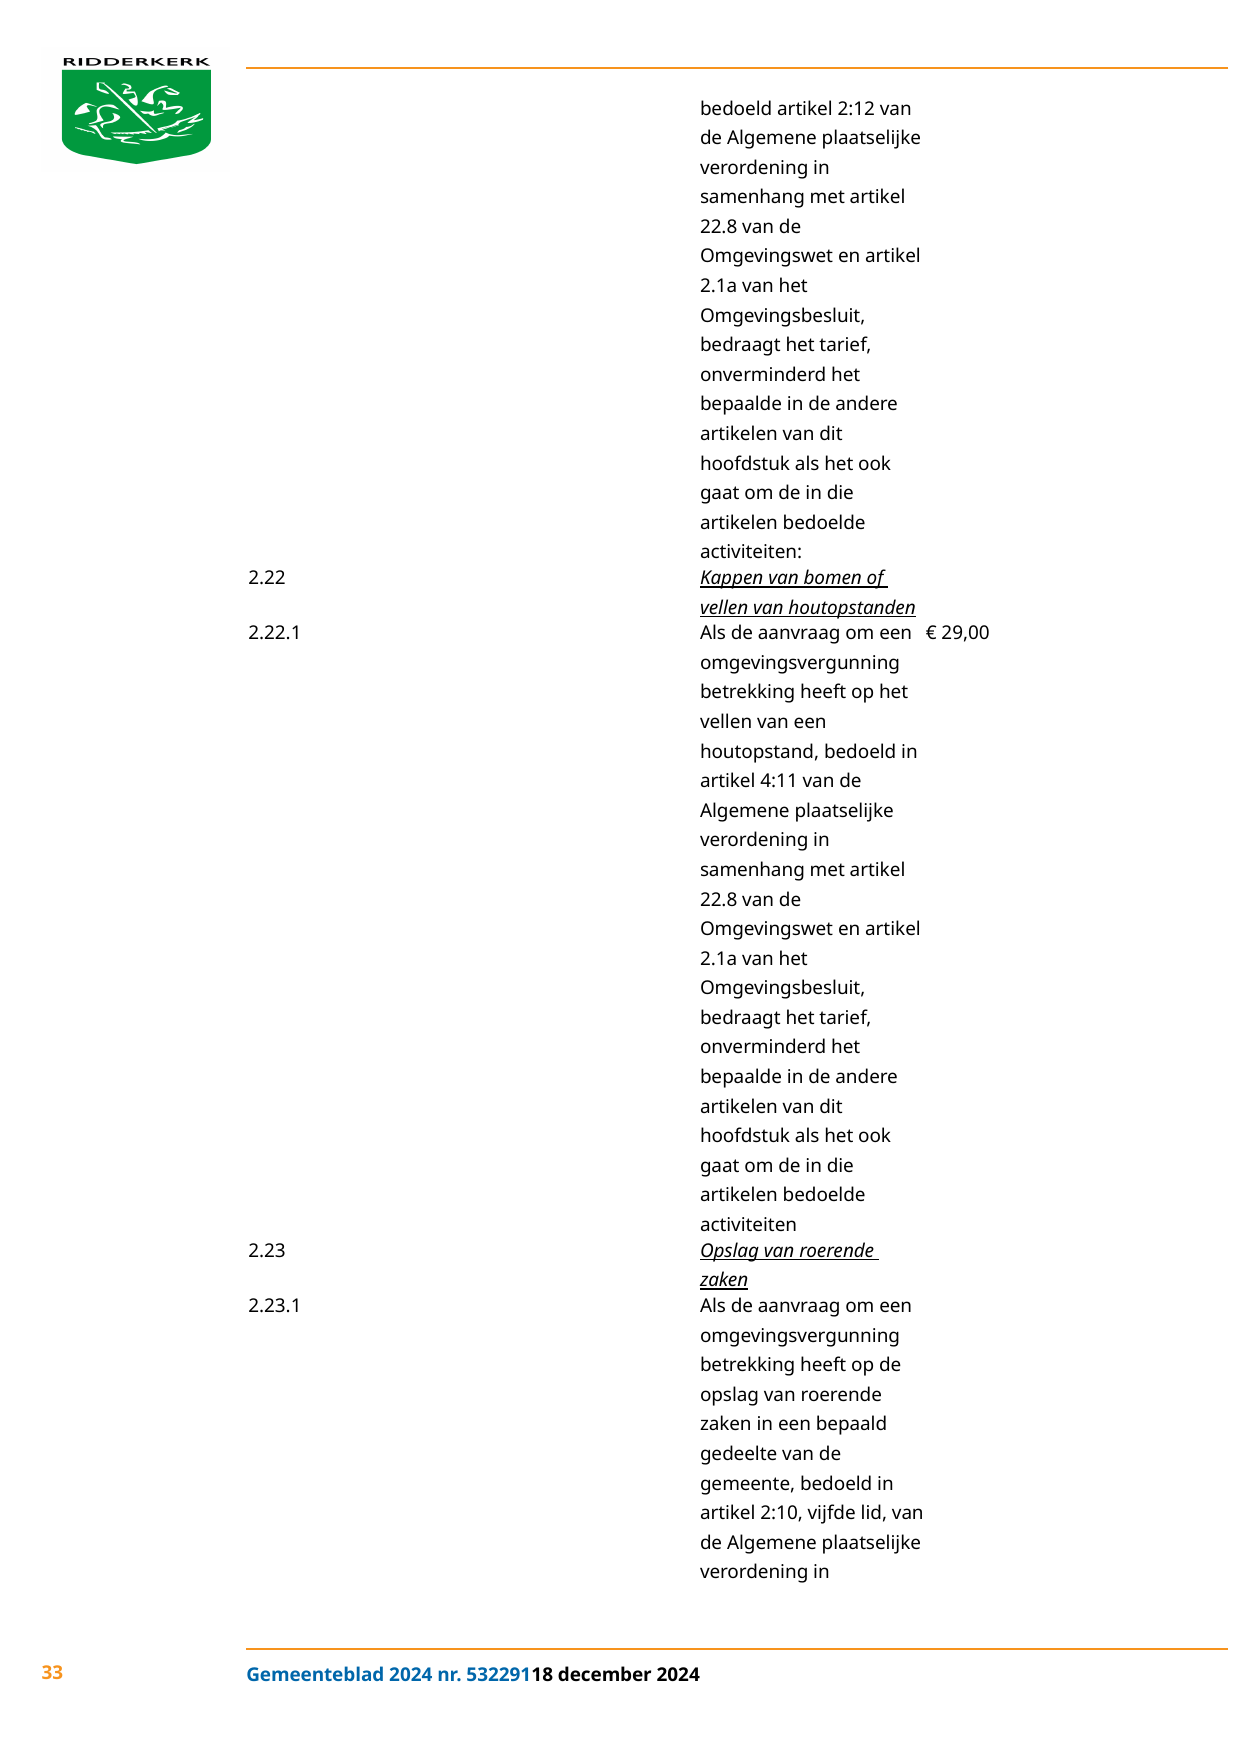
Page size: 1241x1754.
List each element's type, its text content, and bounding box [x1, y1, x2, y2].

picture [41, 47, 231, 172]
table_cell [926, 564, 1152, 619]
table_cell Als de aanvraag om een omgevingsvergunning betrekking heeft op de opslag van roerende zaken in een bepaald gedeelte van de gemeente, bedoeld in artikel 2:10, vijfde lid, van de Algemene plaatselijke verordening in [700, 1292, 926, 1584]
table_cell bedoeld artikel 2:12 van de Algemene plaatselijke verordening in samenhang met artikel 22.8 van de Omgevingswet en artikel 2.1a van het Omgevingsbesluit, bedraagt het tarief, onverminderd het bepaalde in de andere artikelen van dit hoofdstuk als het ook gaat om de in die artikelen bedoelde activiteiten: [700, 95, 926, 564]
table_cell [926, 1237, 1152, 1292]
table_cell 2.23 [248, 1237, 700, 1292]
table_cell Kappen van bomen of vellen van houtopstanden [700, 564, 926, 619]
table_cell [926, 1292, 1152, 1584]
table_cell Opslag van roerende zaken [700, 1237, 926, 1292]
table_cell [926, 95, 1152, 564]
table_cell 2.22.1 [248, 620, 700, 1237]
table_cell Als de aanvraag om een omgevingsvergunning betrekking heeft op het vellen van een houtopstand, bedoeld in artikel 4:11 van de Algemene plaatselijke verordening in samenhang met artikel 22.8 van de Omgevingswet en artikel 2.1a van het Omgevingsbesluit, bedraagt het tarief, onverminderd het bepaalde in de andere artikelen van dit hoofdstuk als het ook gaat om de in die artikelen bedoelde activiteiten [700, 620, 926, 1237]
table_cell 2.23.1 [248, 1292, 700, 1584]
table_cell € 29,00 [926, 620, 1152, 1237]
table_cell 2.22 [248, 564, 700, 619]
table_cell [248, 95, 700, 564]
